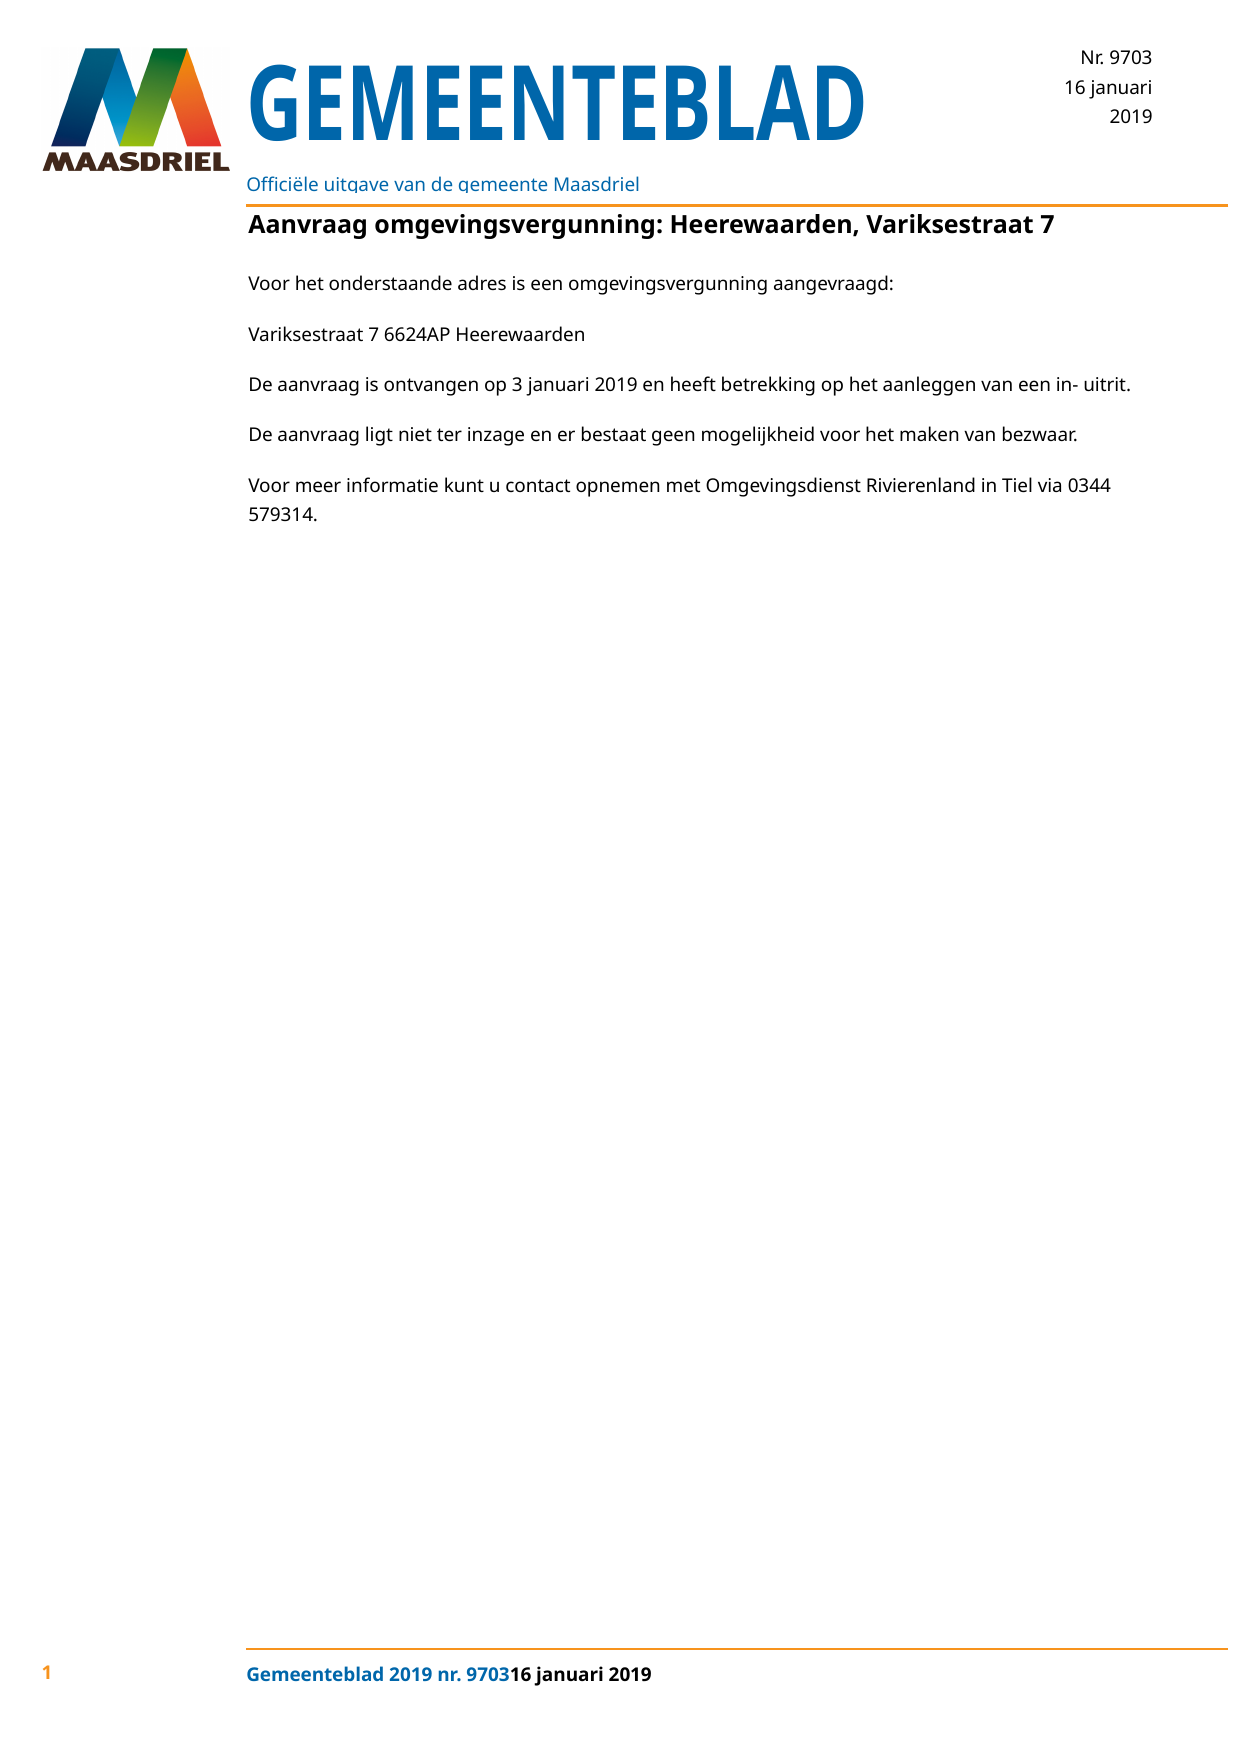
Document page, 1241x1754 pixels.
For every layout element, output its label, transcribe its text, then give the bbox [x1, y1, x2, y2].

text De aanvraag is ontvangen op 3 januari 2019 en heeft betrekking op het aanleggen van een in- uitrit. [248, 371, 1152, 397]
text Aanvraag omgevingsvergunning: Heerewaarden, Variksestraat 7 [248, 207, 1152, 241]
text Voor meer informatie kunt u contact opnemen met Omgevingsdienst Rivierenland in Tiel via 0344 579314. [248, 472, 1152, 527]
text Variksestraat 7 6624AP Heerewaarden [248, 321, 1152, 346]
picture [41, 47, 231, 172]
text De aanvraag ligt niet ter inzage en er bestaat geen mogelijkheid voor het maken van bezwaar. [248, 422, 1152, 447]
text Voor het onderstaande adres is een omgevingsvergunning aangevraagd: [248, 270, 1152, 296]
